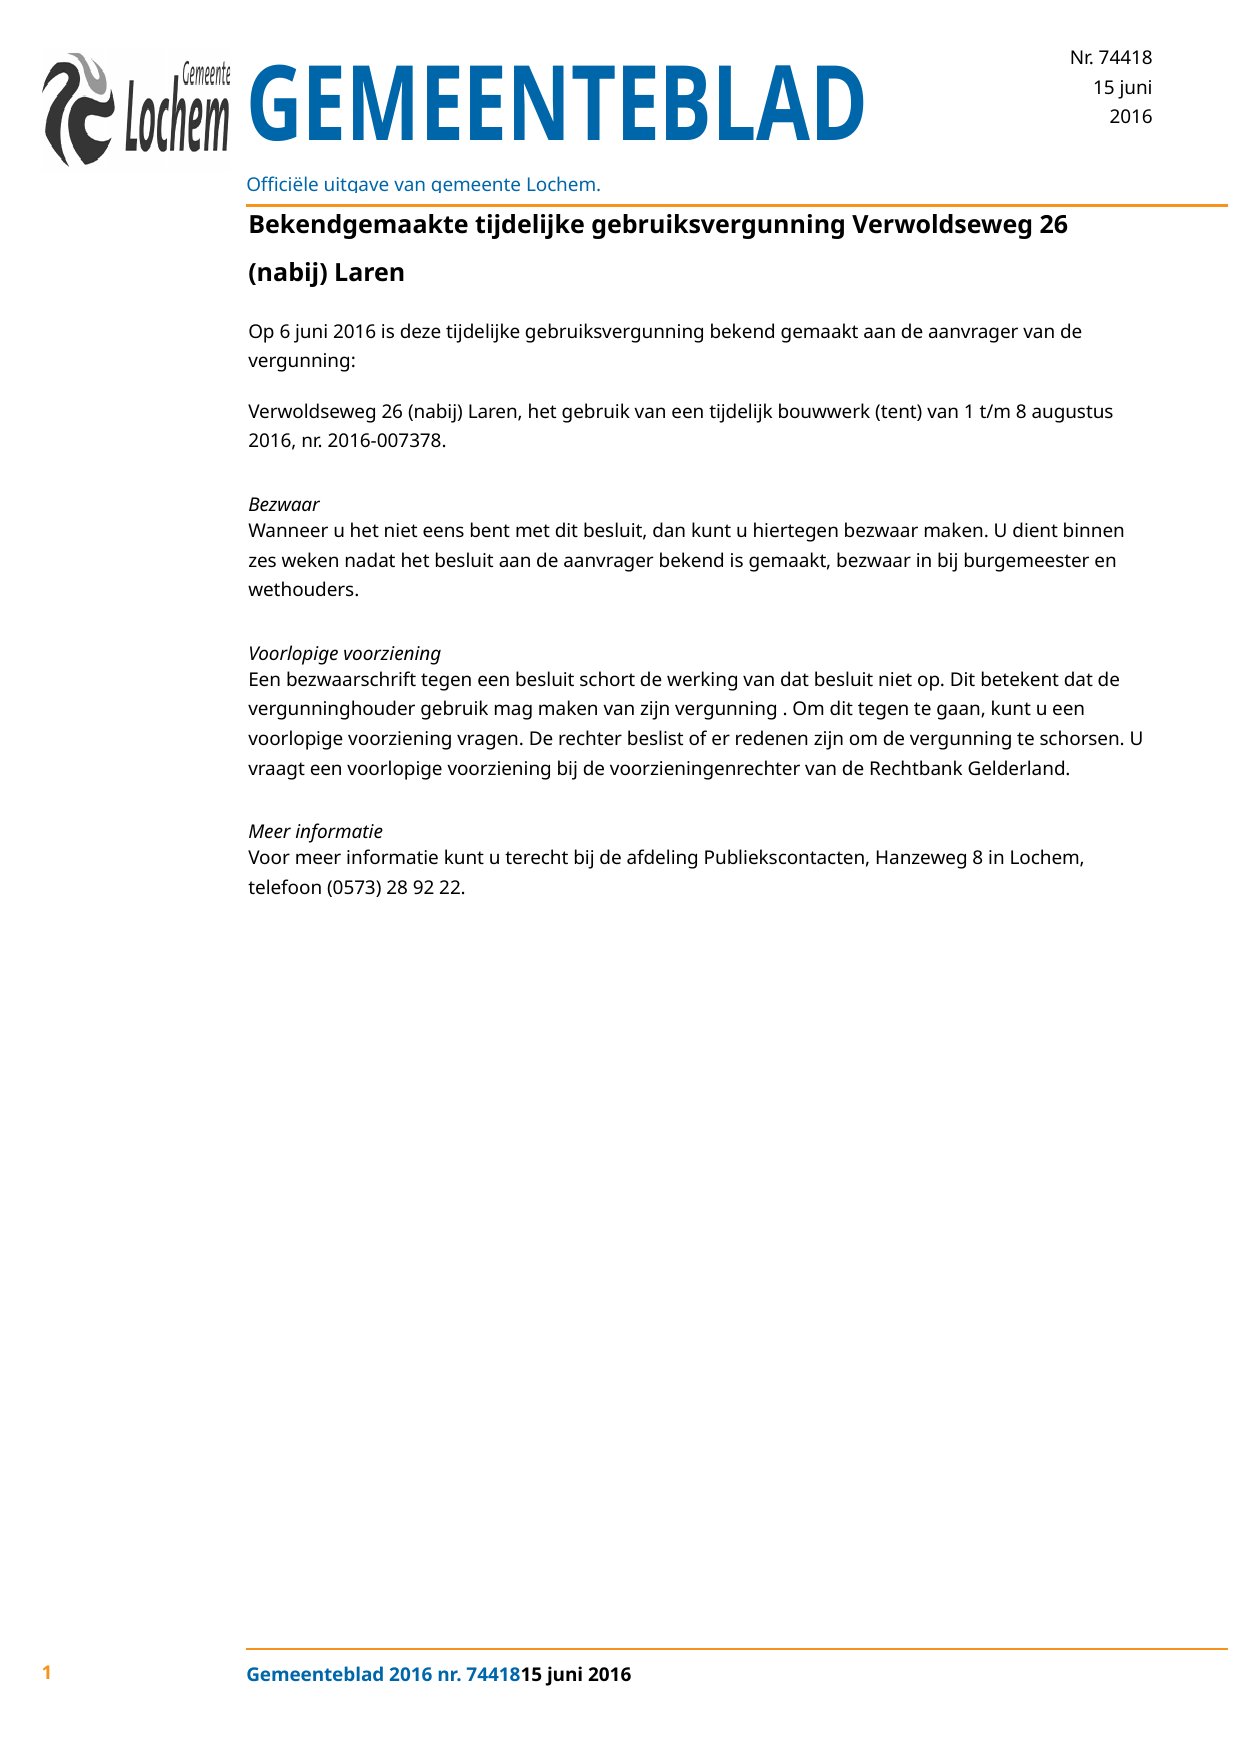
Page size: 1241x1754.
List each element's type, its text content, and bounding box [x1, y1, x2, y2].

text Bezwaar [248, 491, 1152, 517]
text Een bezwaarschrift tegen een besluit schort de werking van dat besluit niet op. Dit betekent dat de vergunninghouder gebruik mag maken van zijn vergunning . Om dit tegen te gaan, kunt u een voorlopige voorziening vragen. De rechter beslist of er redenen zijn om de vergunning te schorsen. U vraagt een voorlopige voorziening bij de voorzieningenrechter van de Rechtbank Gelderland. [248, 666, 1152, 781]
text Meer informatie [248, 819, 1152, 844]
text Wanneer u het niet eens bent met dit besluit, dan kunt u hiertegen bezwaar maken. U dient binnen zes weken nadat het besluit aan de aanvrager bekend is gemaakt, bezwaar in bij burgemeester en wethouders. [248, 517, 1152, 602]
text Voor meer informatie kunt u terecht bij de afdeling Publiekscontacten, Hanzeweg 8 in Lochem, telefoon (0573) 28 92 22. [248, 844, 1152, 900]
picture [41, 47, 231, 172]
text Op 6 juni 2016 is deze tijdelijke gebruiksvergunning bekend gemaakt aan de aanvrager van de vergunning: [248, 318, 1152, 373]
text Verwoldseweg 26 (nabij) Laren, het gebruik van een tijdelijk bouwwerk (tent) van 1 t/m 8 augustus 2016, nr. 2016-007378. [248, 398, 1152, 453]
text Bekendgemaakte tijdelijke gebruiksvergunning Verwoldseweg 26 (nabij) Laren [248, 207, 1152, 288]
text Voorlopige voorziening [248, 640, 1152, 666]
